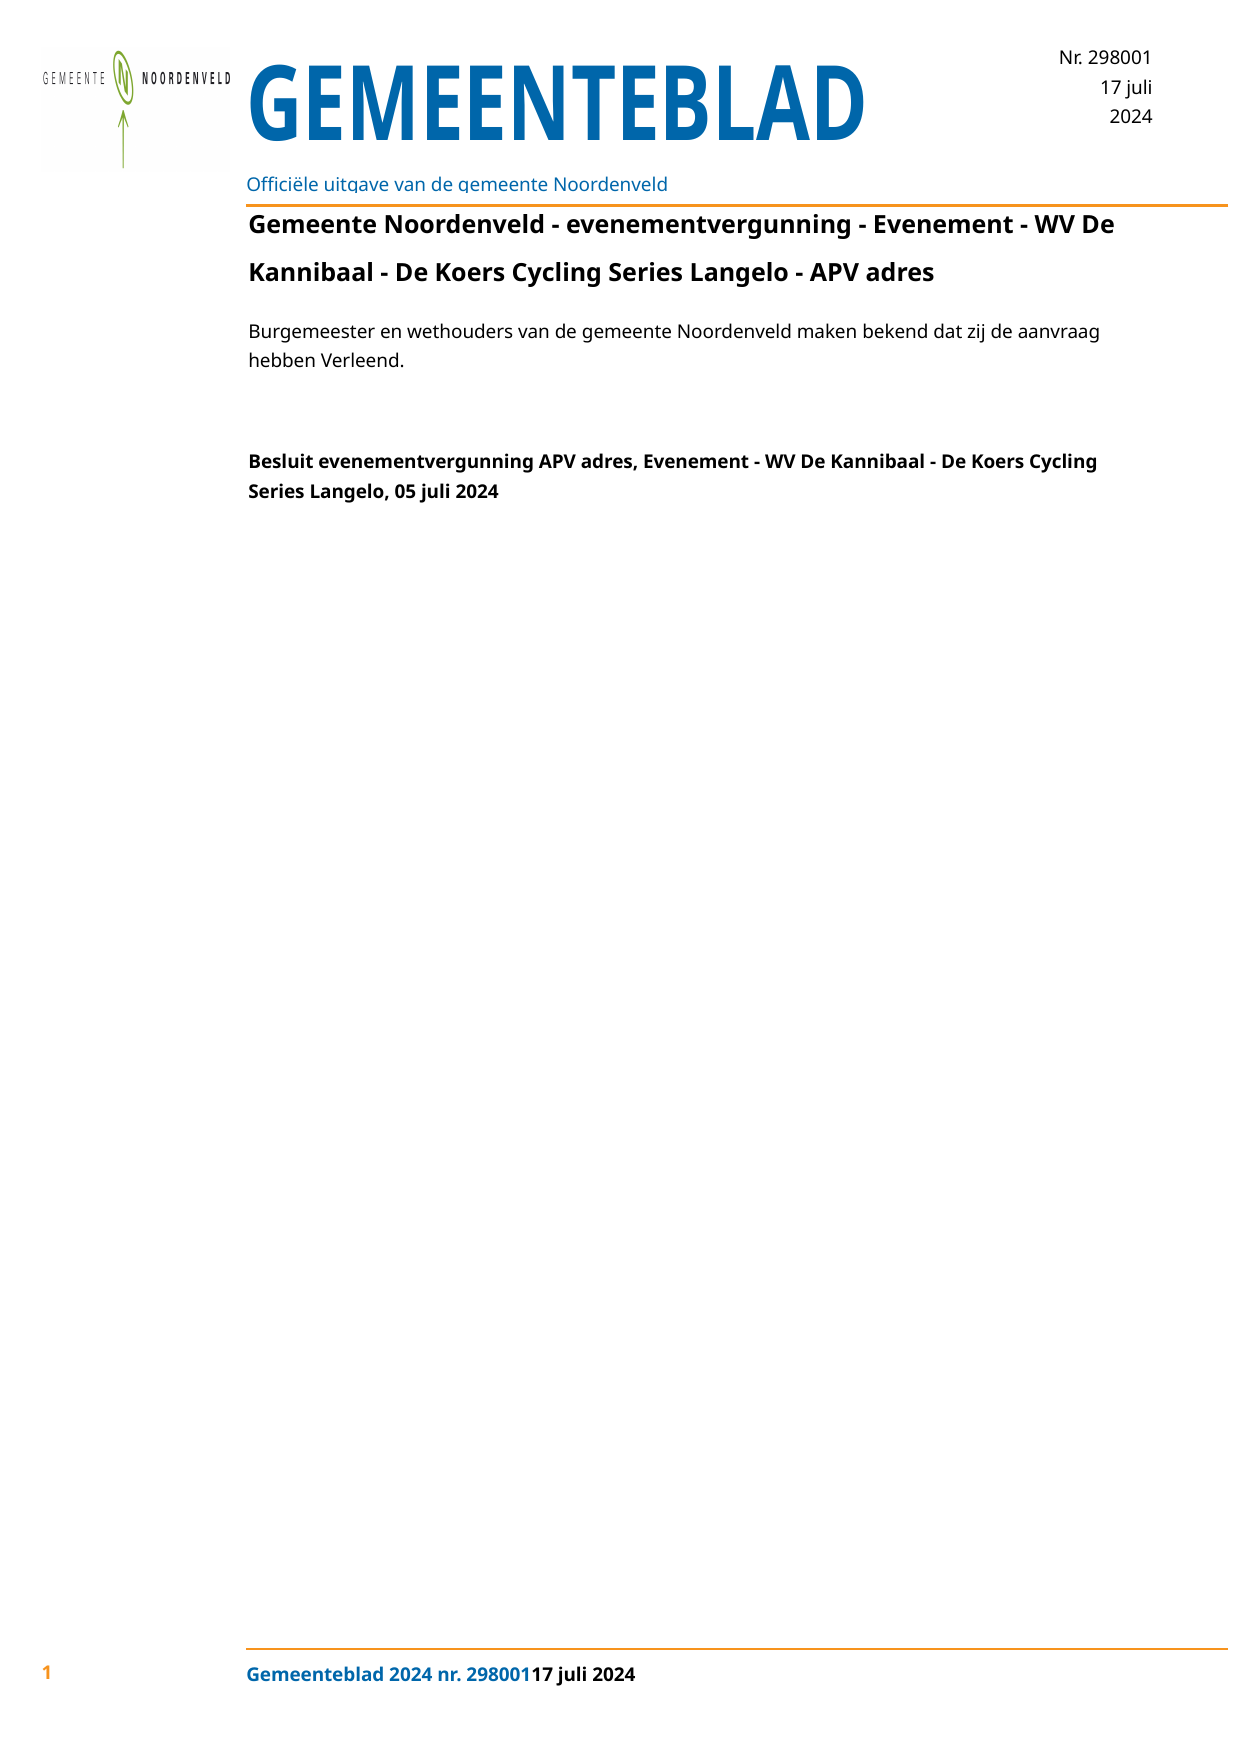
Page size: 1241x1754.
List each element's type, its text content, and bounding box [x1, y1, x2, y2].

picture [41, 47, 231, 172]
text Besluit evenementvergunning APV adres, Evenement - WV De Kannibaal - De Koers Cycling Series Langelo, 05 juli 2024 [248, 448, 1152, 504]
text Gemeente Noordenveld - evenementvergunning - Evenement - WV De Kannibaal - De Koers Cycling Series Langelo - APV adres [248, 207, 1152, 288]
text Burgemeester en wethouders van de gemeente Noordenveld maken bekend dat zij de aanvraag hebben Verleend. [248, 318, 1152, 373]
